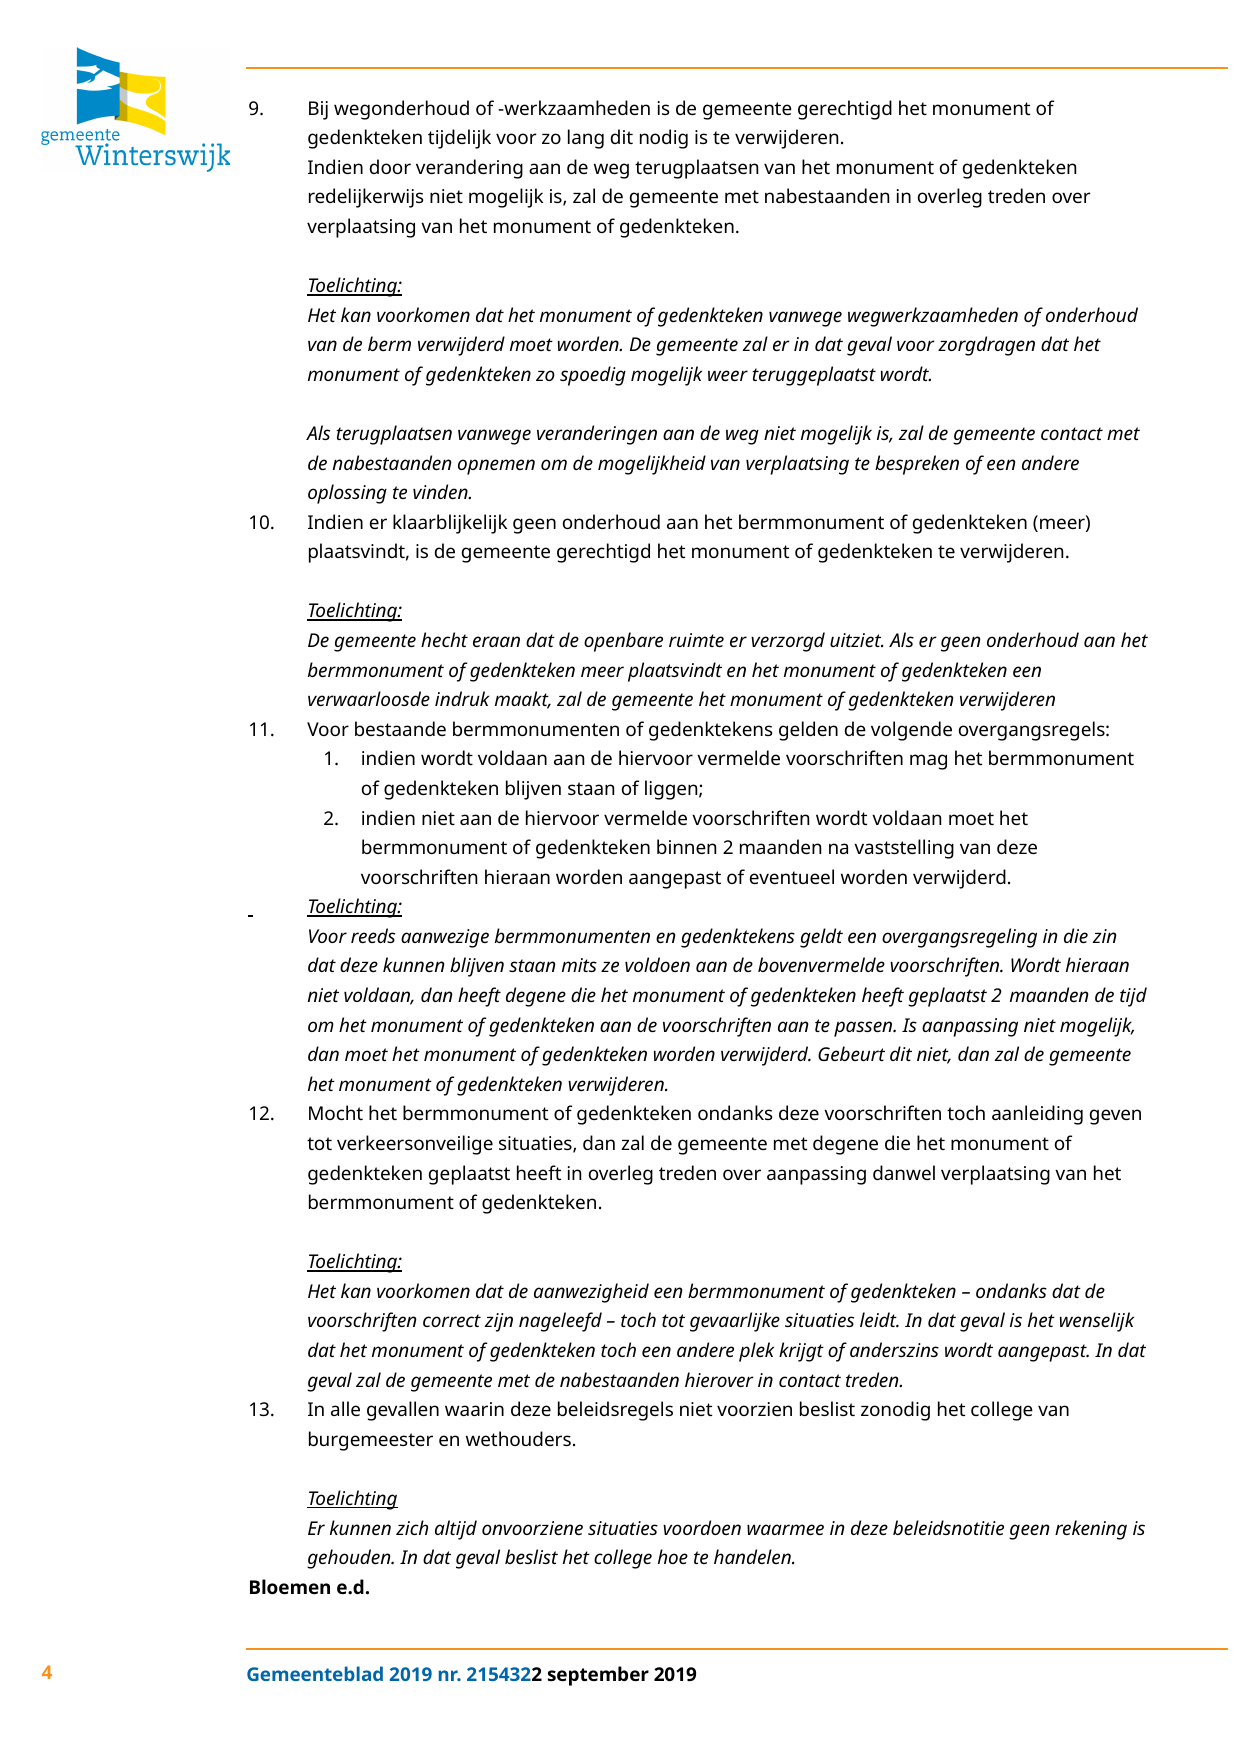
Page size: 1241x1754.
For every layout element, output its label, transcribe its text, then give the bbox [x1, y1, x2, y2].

list indien niet aan de hiervoor vermelde voorschriften wordt voldaan moet het bermmonument of gedenkteken binnen 2 maanden na vaststelling van deze voorschriften hieraan worden aangepast of eventueel worden verwijderd. [323, 805, 1152, 890]
list Het kan voorkomen dat de aanwezigheid een bermmonument of gedenkteken – ondanks dat de voorschriften correct zijn nageleefd – toch tot gevaarlijke situaties leidt. In dat geval is het wenselijk dat het monument of gedenkteken toch een andere plek krijgt of anderszins wordt aangepast. In dat geval zal de gemeente met de nabestaanden hierover in contact treden. [248, 1278, 1152, 1393]
list Als terugplaatsen vanwege veranderingen aan de weg niet mogelijk is, zal de gemeente contact met de nabestaanden opnemen om de mogelijkheid van verplaatsing te bespreken of een andere oplossing te vinden. [248, 420, 1152, 505]
picture [41, 47, 231, 172]
list Voor reeds aanwezige bermmonumenten en gedenktekens geldt een overgangsregeling in die zin dat deze kunnen blijven staan mits ze voldoen aan de bovenvermelde voorschriften. Wordt hieraan niet voldaan, dan heeft degene die het monument of gedenkteken heeft geplaatst 2 maanden de tijd om het monument of gedenkteken aan de voorschriften aan te passen. Is aanpassing niet mogelijk, dan moet het monument of gedenkteken worden verwijderd. Gebeurt dit niet, dan zal de gemeente het monument of gedenkteken verwijderen. [248, 923, 1152, 1097]
list Voor bestaande bermmonumenten of gedenktekens gelden de volgende overgangsregels: [248, 716, 1152, 742]
list Toelichting: [248, 893, 1152, 919]
list Mocht het bermmonument of gedenkteken ondanks deze voorschriften toch aanleiding geven tot verkeersonveilige situaties, dan zal de gemeente met degene die het monument of gedenkteken geplaatst heeft in overleg treden over aanpassing danwel verplaatsing van het bermmonument of gedenkteken. [248, 1101, 1152, 1215]
list In alle gevallen waarin deze beleidsregels niet voorzien beslist zonodig het college van burgemeester en wethouders. [248, 1396, 1152, 1452]
list Indien door verandering aan de weg terugplaatsen van het monument of gedenkteken redelijkerwijs niet mogelijk is, zal de gemeente met nabestaanden in overleg treden over verplaatsing van het monument of gedenkteken. [248, 154, 1152, 239]
list Toelichting [248, 1485, 1152, 1511]
list indien wordt voldaan aan de hiervoor vermelde voorschriften mag het bermmonument of gedenkteken blijven staan of liggen; [323, 746, 1152, 801]
picture [225, 153, 231, 162]
list Toelichting: [248, 272, 1152, 298]
text Bloemen e.d. [248, 1574, 1152, 1600]
list Het kan voorkomen dat het monument of gedenkteken vanwege wegwerkzaamheden of onderhoud van de berm verwijderd moet worden. De gemeente zal er in dat geval voor zorgdragen dat het monument of gedenkteken zo spoedig mogelijk weer teruggeplaatst wordt. [248, 302, 1152, 387]
list Toelichting: [248, 598, 1152, 623]
list Indien er klaarblijkelijk geen onderhoud aan het bermmonument of gedenkteken (meer) plaatsvindt, is de gemeente gerechtigd het monument of gedenkteken te verwijderen. [248, 509, 1152, 564]
list Bij wegonderhoud of -werkzaamheden is de gemeente gerechtigd het monument of gedenkteken tijdelijk voor zo lang dit nodig is te verwijderen. [248, 95, 1152, 150]
list Er kunnen zich altijd onvoorziene situaties voordoen waarmee in deze beleidsnotitie geen rekening is gehouden. In dat geval beslist het college hoe te handelen. [248, 1515, 1152, 1570]
list Toelichting: [248, 1248, 1152, 1274]
list De gemeente hecht eraan dat de openbare ruimte er verzorgd uitziet. Als er geen onderhoud aan het bermmonument of gedenkteken meer plaatsvindt en het monument of gedenkteken een verwaarloosde indruk maakt, zal de gemeente het monument of gedenkteken verwijderen [248, 627, 1152, 712]
